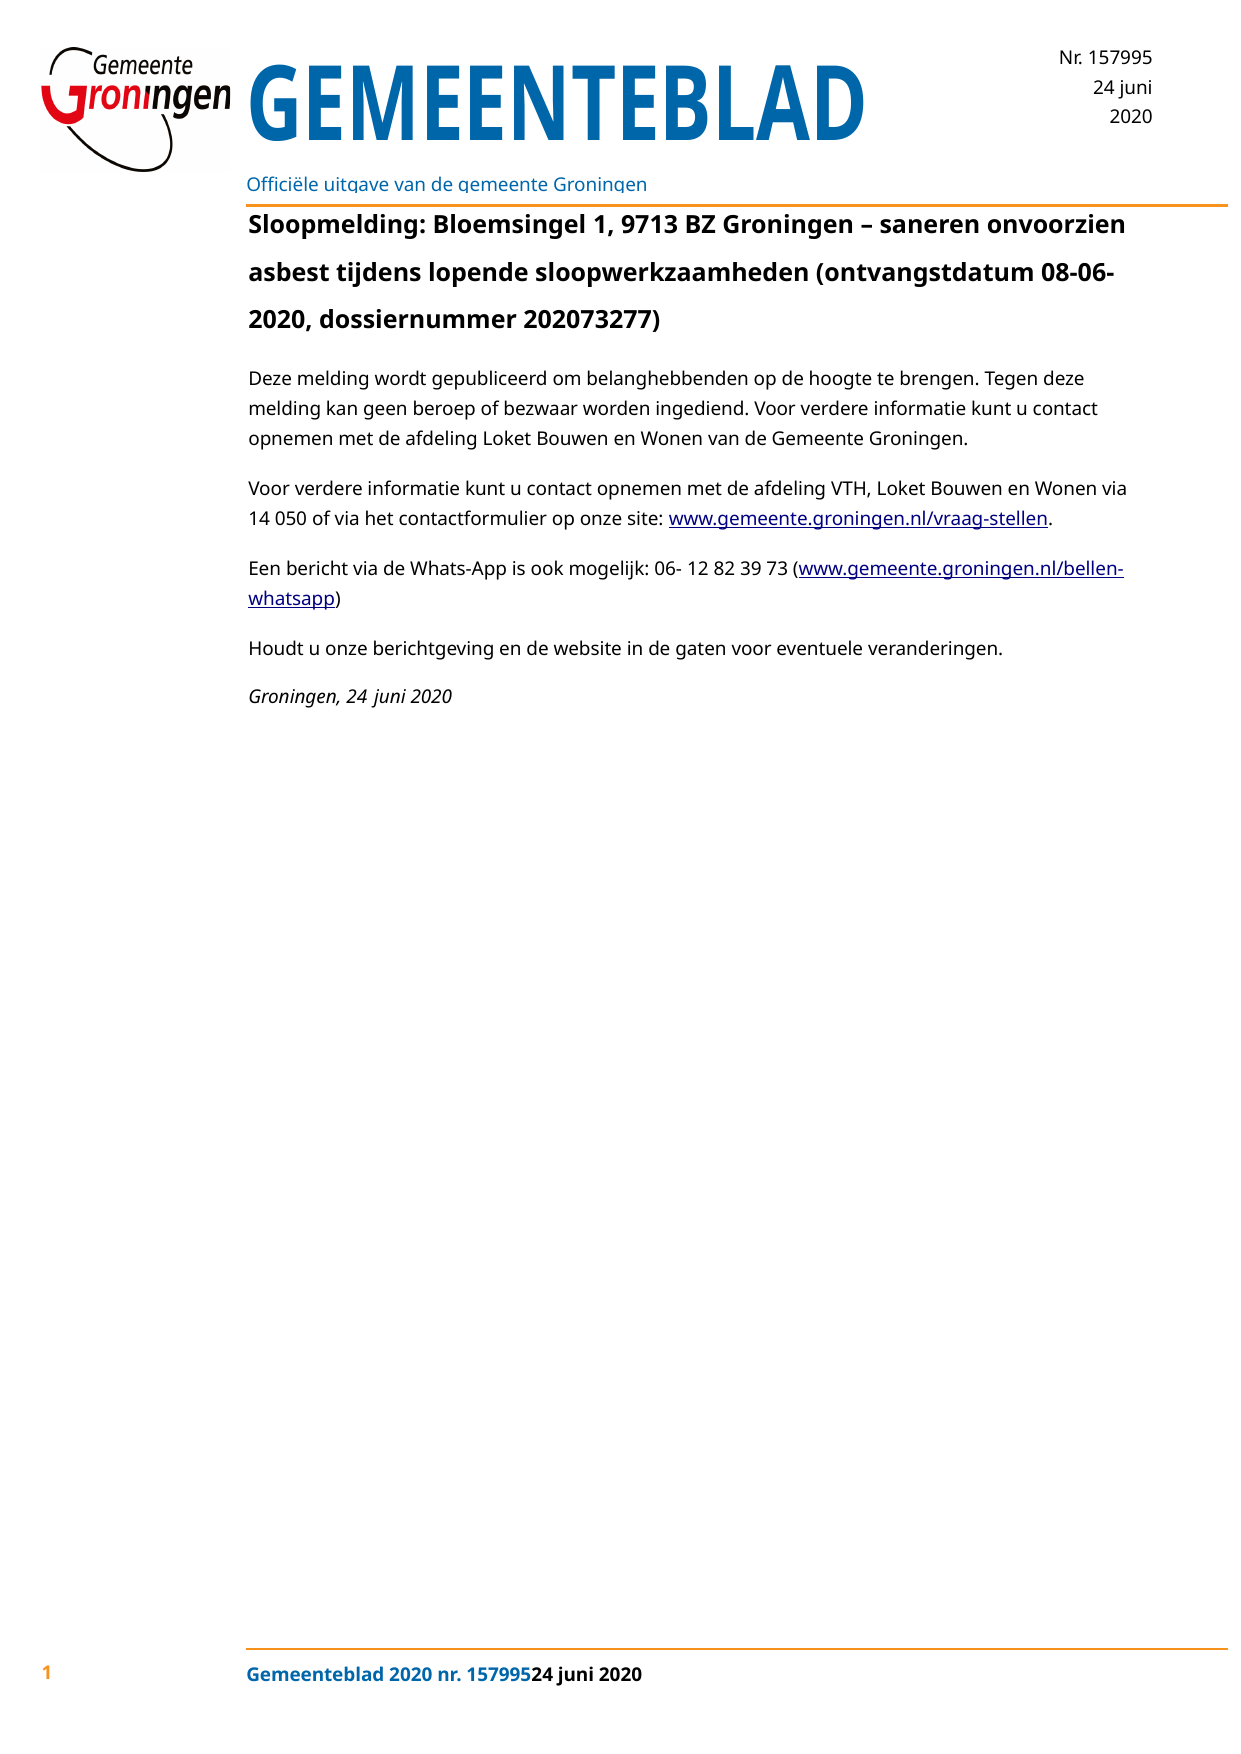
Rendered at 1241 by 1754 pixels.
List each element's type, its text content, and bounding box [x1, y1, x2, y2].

picture [41, 47, 231, 172]
text Groningen, 24 juni 2020 [248, 683, 1152, 709]
text Een bericht via de Whats-App is ook mogelijk: 06- 12 82 39 73 (www.gemeente.groningen.nl/bellen-whatsapp) [248, 555, 1152, 610]
text Sloopmelding: Bloemsingel 1, 9713 BZ Groningen – saneren onvoorzien asbest tijdens lopende sloopwerkzaamheden (ontvangstdatum 08-06-2020, dossiernummer 202073277) [248, 207, 1152, 336]
text Deze melding wordt gepubliceerd om belanghebbenden op de hoogte te brengen. Tegen deze melding kan geen beroep of bezwaar worden ingediend. Voor verdere informatie kunt u contact opnemen met de afdeling Loket Bouwen en Wonen van de Gemeente Groningen. [248, 366, 1152, 450]
text Voor verdere informatie kunt u contact opnemen met de afdeling VTH, Loket Bouwen en Wonen via 14 050 of via het contactformulier op onze site: www.gemeente.groningen.nl/vraag-stellen. [248, 475, 1152, 530]
text Houdt u onze berichtgeving en de website in de gaten voor eventuele veranderingen. [248, 635, 1152, 661]
